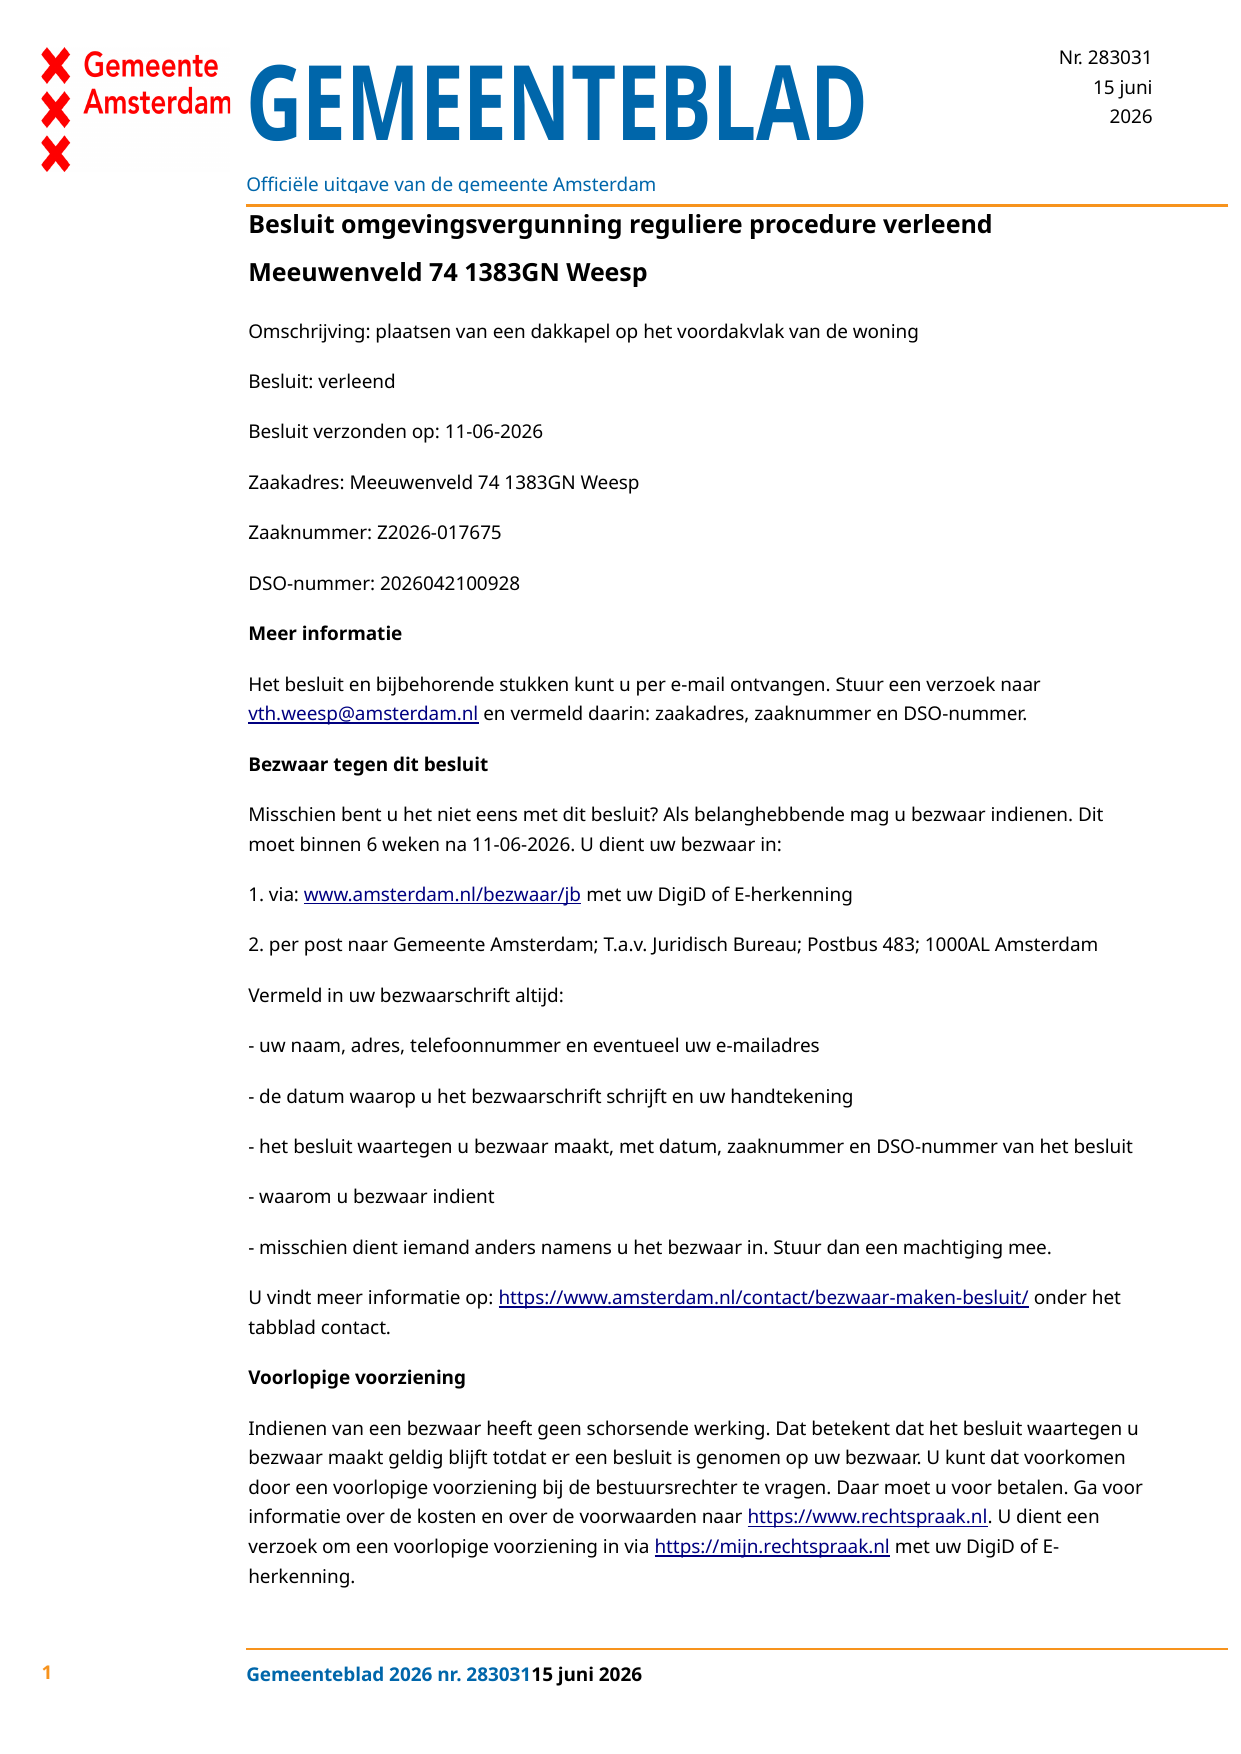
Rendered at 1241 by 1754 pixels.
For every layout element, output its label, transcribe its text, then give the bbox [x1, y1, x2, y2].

text 1. via: www.amsterdam.nl/bezwaar/jb met uw DigiD of E-herkenning [248, 881, 1152, 907]
text - de datum waarop u het bezwaarschrift schrijft en uw handtekening [248, 1083, 1152, 1109]
text Zaakadres: Meeuwenveld 74 1383GN Weesp [248, 469, 1152, 495]
text 2. per post naar Gemeente Amsterdam; T.a.v. Juridisch Bureau; Postbus 483; 1000AL Amsterdam [248, 932, 1152, 957]
text Voorlopige voorziening [248, 1364, 1152, 1390]
text Het besluit en bijbehorende stukken kunt u per e-mail ontvangen. Stuur een verzoek naar vth.weesp@amsterdam.nl en vermeld daarin: zaakadres, zaaknummer en DSO-nummer. [248, 671, 1152, 726]
text - uw naam, adres, telefoonnummer en eventueel uw e-mailadres [248, 1032, 1152, 1058]
text - het besluit waartegen u bezwaar maakt, met datum, zaaknummer en DSO-nummer van het besluit [248, 1133, 1152, 1159]
text U vindt meer informatie op: https://www.amsterdam.nl/contact/bezwaar-maken-besluit/ onder het tabblad contact. [248, 1284, 1152, 1340]
text Besluit verzonden op: 11-06-2026 [248, 419, 1152, 444]
text Misschien bent u het niet eens met dit besluit? Als belanghebbende mag u bezwaar indienen. Dit moet binnen 6 weken na 11-06-2026. U dient uw bezwaar in: [248, 801, 1152, 857]
text Indienen van een bezwaar heeft geen schorsende werking. Dat betekent dat het besluit waartegen u bezwaar maakt geldig blijft totdat er een besluit is genomen op uw bezwaar. U kunt dat voorkomen door een voorlopige voorziening bij de bestuursrechter te vragen. Daar moet u voor betalen. Ga voor informatie over de kosten en over de voorwaarden naar https://www.rechtspraak.nl. U dient een verzoek om een voorlopige voorziening in via https://mijn.rechtspraak.nl met uw DigiD of E-herkenning. [248, 1415, 1152, 1589]
picture [41, 47, 231, 172]
text Zaaknummer: Z2026-017675 [248, 519, 1152, 545]
text - misschien dient iemand anders namens u het bezwaar in. Stuur dan een machtiging mee. [248, 1234, 1152, 1260]
text Omschrijving: plaatsen van een dakkapel op het voordakvlak van de woning [248, 318, 1152, 344]
text Besluit: verleend [248, 368, 1152, 394]
text Besluit omgevingsvergunning reguliere procedure verleend Meeuwenveld 74 1383GN Weesp [248, 207, 1152, 288]
text - waarom u bezwaar indient [248, 1184, 1152, 1209]
text Bezwaar tegen dit besluit [248, 751, 1152, 777]
text Meer informatie [248, 620, 1152, 646]
text DSO-nummer: 2026042100928 [248, 570, 1152, 596]
text Vermeld in uw bezwaarschrift altijd: [248, 982, 1152, 1008]
